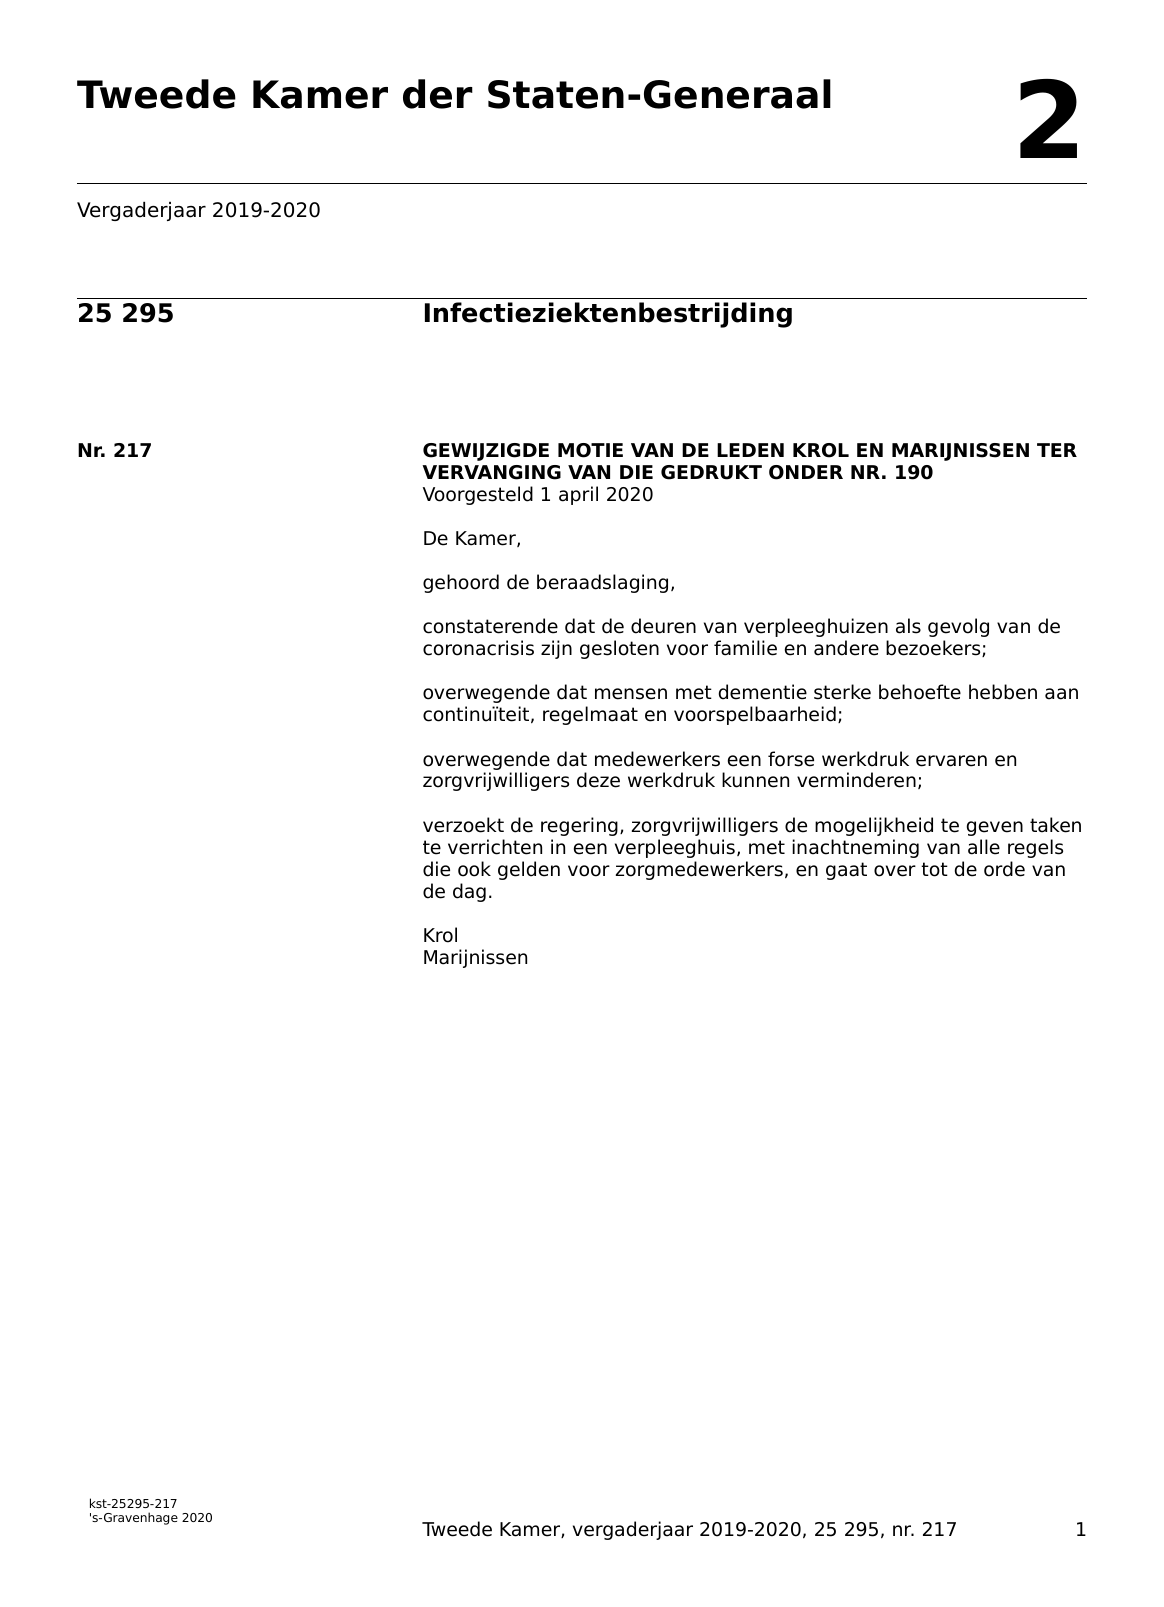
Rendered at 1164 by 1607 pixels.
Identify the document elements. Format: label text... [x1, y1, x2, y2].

text overwegende dat medewerkers een forse werkdruk ervaren en zorgvrijwilligers deze werkdruk kunnen verminderen; [422, 748, 1087, 792]
text 's-Gravenhage 2020 [88, 1511, 323, 1525]
text gehoord de beraadslaging, [422, 572, 1087, 594]
text constaterende dat de deuren van verpleeghuizen als gevolg van de coronacrisis zijn gesloten voor familie en andere bezoekers; [422, 616, 1087, 660]
text Krol [422, 925, 1087, 947]
text overwegende dat mensen met dementie sterke behoefte hebben aan continuïteit, regelmaat en voorspelbaarheid; [422, 682, 1087, 726]
table_header Tweede Kamer der Staten-Generaal [77, 59, 886, 183]
text Marijnissen [422, 947, 1087, 969]
table_header 2 [886, 59, 1087, 183]
text De Kamer, [422, 528, 1087, 550]
table_cell Vergaderjaar 2019-2020 [77, 184, 1087, 298]
text Voorgesteld 1 april 2020 [422, 484, 1087, 506]
text kst-25295-217 [88, 1497, 323, 1511]
subtitle Nr. 217 GEWIJZIGDE MOTIE VAN DE LEDEN KROL EN MARIJNISSEN TER VERVANGING VAN DIE GEDRUKT ONDER NR. 190 [77, 440, 1087, 484]
subtitle 25 295 Infectieziektenbestrijding [77, 299, 1087, 329]
text verzoekt de regering, zorgvrijwilligers de mogelijkheid te geven taken te verrichten in een verpleeghuis, met inachtneming van alle regels die ook gelden voor zorgmedewerkers, en gaat over tot de orde van de dag. [422, 814, 1087, 902]
